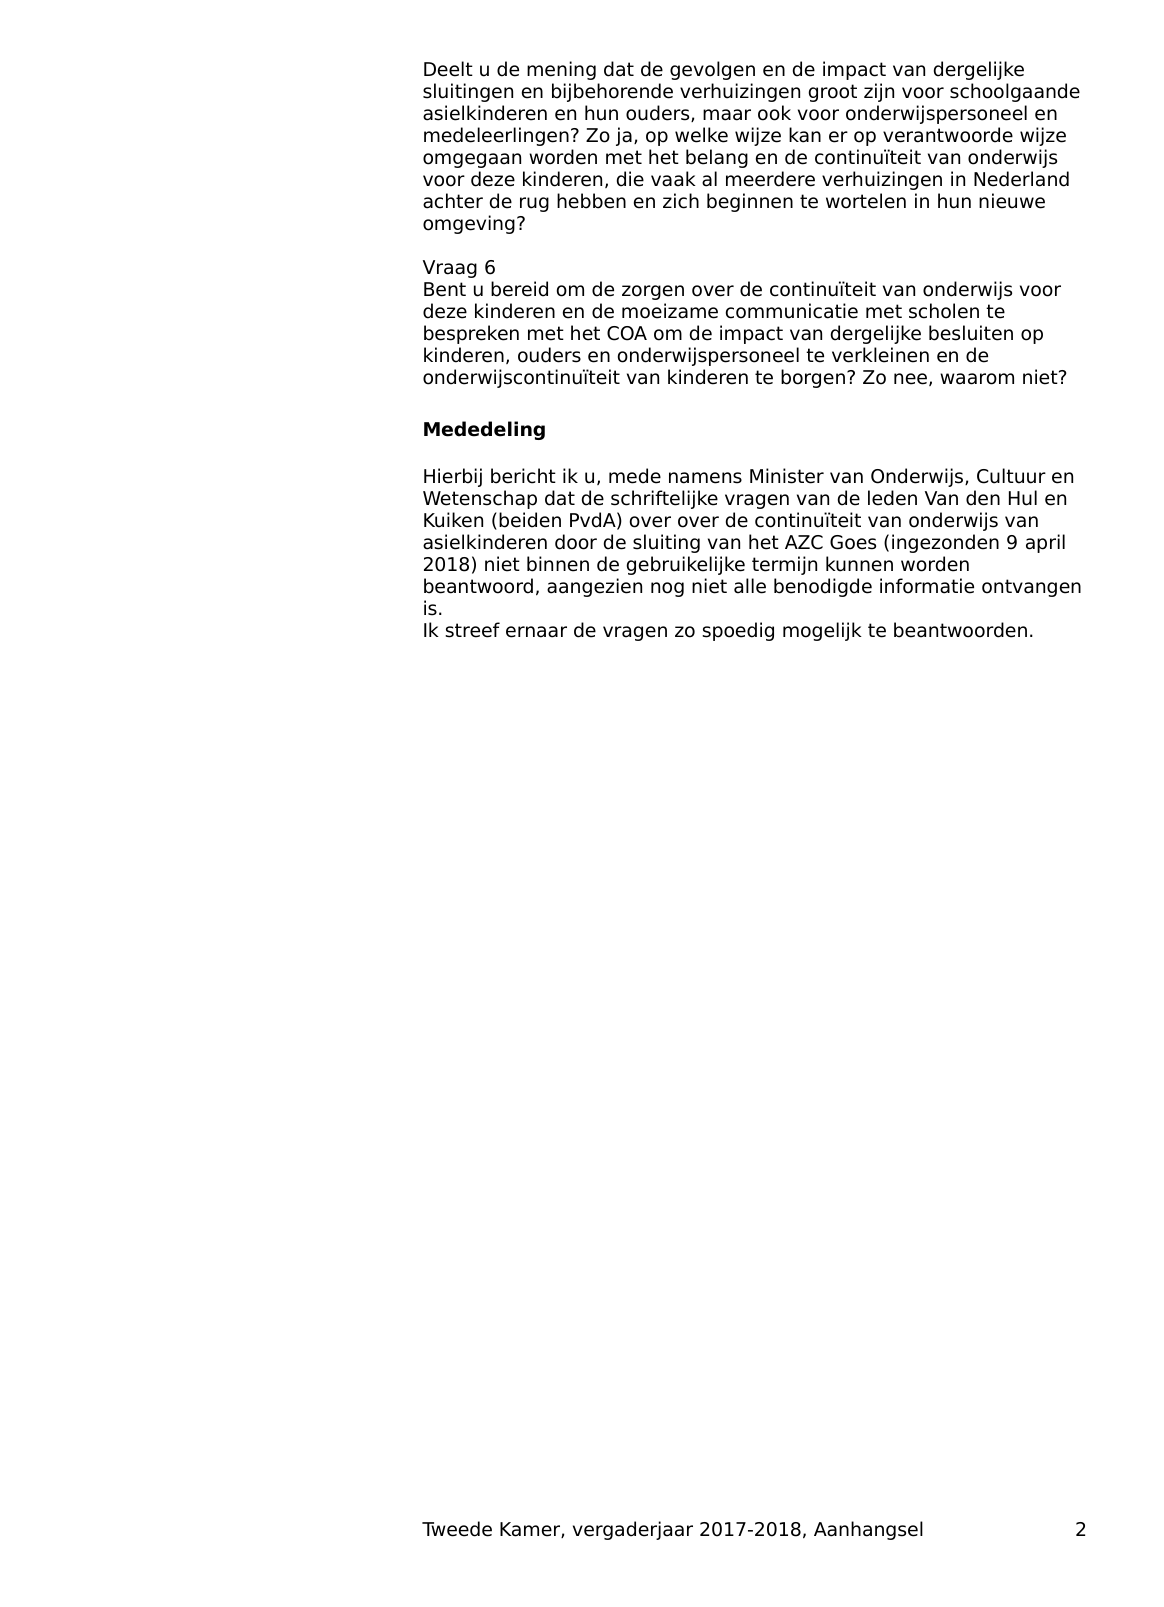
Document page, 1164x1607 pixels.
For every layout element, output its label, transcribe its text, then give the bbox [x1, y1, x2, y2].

text Deelt u de mening dat de gevolgen en de impact van dergelijke sluitingen en bijbehorende verhuizingen groot zijn voor schoolgaande asielkinderen en hun ouders, maar ook voor onderwijspersoneel en medeleerlingen? Zo ja, op welke wijze kan er op verantwoorde wijze omgegaan worden met het belang en de continuïteit van onderwijs voor deze kinderen, die vaak al meerdere verhuizingen in Nederland achter de rug hebben en zich beginnen te wortelen in hun nieuwe omgeving? [422, 59, 1087, 235]
text Bent u bereid om de zorgen over de continuïteit van onderwijs voor deze kinderen en de moeizame communicatie met scholen te bespreken met het COA om de impact van dergelijke besluiten op kinderen, ouders en onderwijspersoneel te verkleinen en de onderwijscontinuïteit van kinderen te borgen? Zo nee, waarom niet? [422, 279, 1087, 389]
text Ik streef ernaar de vragen zo spoedig mogelijk te beantwoorden. [422, 620, 1087, 642]
text Hierbij bericht ik u, mede namens Minister van Onderwijs, Cultuur en Wetenschap dat de schriftelijke vragen van de leden Van den Hul en Kuiken (beiden PvdA) over over de continuïteit van onderwijs van asielkinderen door de sluiting van het AZC Goes (ingezonden 9 april 2018) niet binnen de gebruikelijke termijn kunnen worden beantwoord, aangezien nog niet alle benodigde informatie ontvangen is. [422, 466, 1087, 620]
text Vraag 6 [422, 257, 1087, 279]
subtitle Mededeling [422, 419, 1087, 441]
